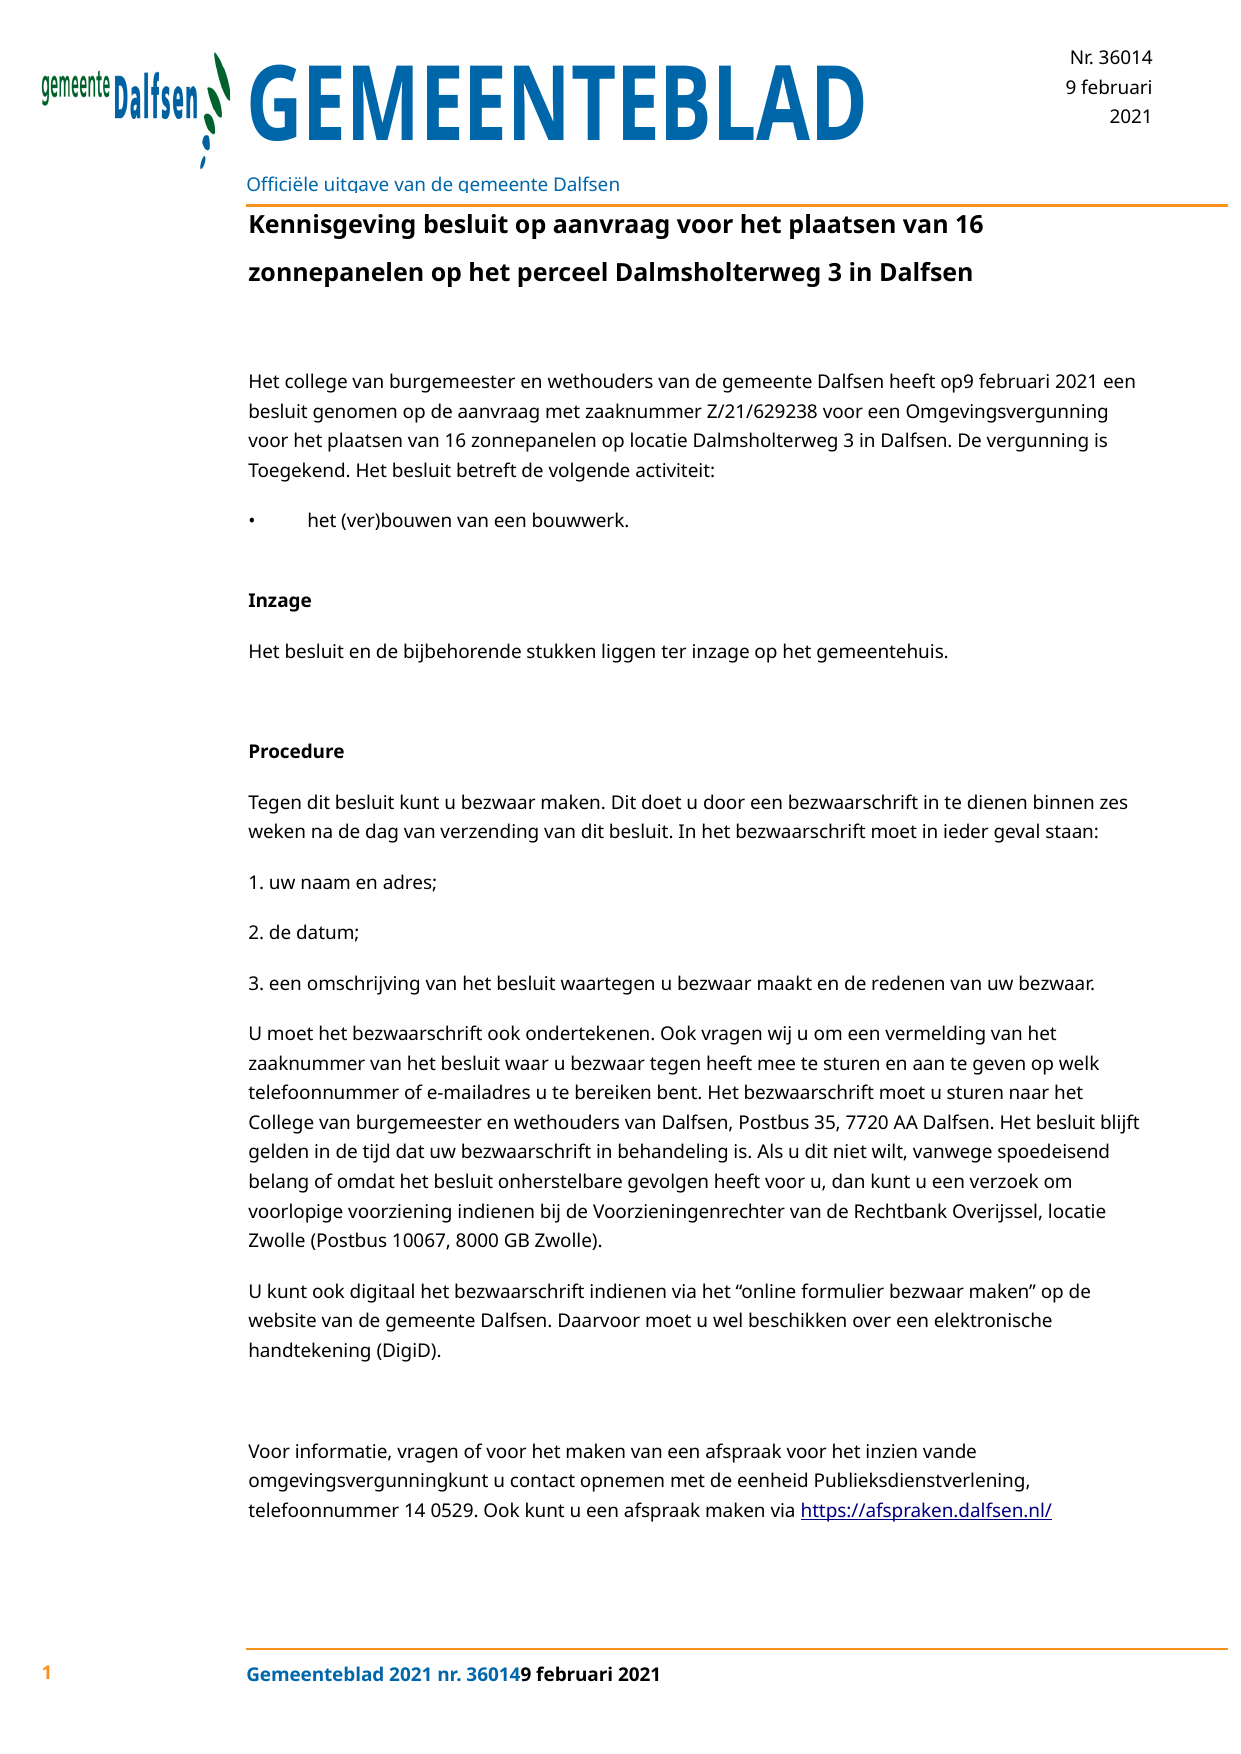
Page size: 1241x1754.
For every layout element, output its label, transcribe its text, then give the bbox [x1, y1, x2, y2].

picture [41, 47, 231, 172]
text Voor informatie, vragen of voor het maken van een afspraak voor het inzien vande omgevingsvergunningkunt u contact opnemen met de eenheid Publieksdienstverlening, telefoonnummer 14 0529. Ook kunt u een afspraak maken via https://afspraken.dalfsen.nl/ [248, 1438, 1152, 1523]
text U kunt ook digitaal het bezwaarschrift indienen via het “online formulier bezwaar maken” op de website van de gemeente Dalfsen. Daarvoor moet u wel beschikken over een elektronische handtekening (DigiD). [248, 1278, 1152, 1363]
text Het besluit en de bijbehorende stukken liggen ter inzage op het gemeentehuis. [248, 638, 1152, 664]
text Het college van burgemeester en wethouders van de gemeente Dalfsen heeft op9 februari 2021 een besluit genomen op de aanvraag met zaaknummer Z/21/629238 voor een Omgevingsvergunning voor het plaatsen van 16 zonnepanelen op locatie Dalmsholterweg 3 in Dalfsen. De vergunning is Toegekend. Het besluit betreft de volgende activiteit: [248, 368, 1152, 483]
text U moet het bezwaarschrift ook ondertekenen. Ook vragen wij u om een vermelding van het zaaknummer van het besluit waar u bezwaar tegen heeft mee te sturen en aan te geven op welk telefoonnummer of e-mailadres u te bereiken bent. Het bezwaarschrift moet u sturen naar het College van burgemeester en wethouders van Dalfsen, Postbus 35, 7720 AA Dalfsen. Het besluit blijft gelden in de tijd dat uw bezwaarschrift in behandeling is. Als u dit niet wilt, vanwege spoedeisend belang of omdat het besluit onherstelbare gevolgen heeft voor u, dan kunt u een verzoek om voorlopige voorziening indienen bij de Voorzieningenrechter van de Rechtbank Overijssel, locatie Zwolle (Postbus 10067, 8000 GB Zwolle). [248, 1020, 1152, 1253]
text Inzage [248, 587, 1152, 613]
text 3. een omschrijving van het besluit waartegen u bezwaar maakt en de redenen van uw bezwaar. [248, 970, 1152, 996]
text 1. uw naam en adres; [248, 869, 1152, 895]
text Kennisgeving besluit op aanvraag voor het plaatsen van 16 zonnepanelen op het perceel Dalmsholterweg 3 in Dalfsen [248, 207, 1152, 288]
list het (ver)bouwen van een bouwwerk. [248, 507, 1152, 533]
text Procedure [248, 739, 1152, 764]
text 2. de datum; [248, 919, 1152, 945]
text Tegen dit besluit kunt u bezwaar maken. Dit doet u door een bezwaarschrift in te dienen binnen zes weken na de dag van verzending van dit besluit. In het bezwaarschrift moet in ieder geval staan: [248, 789, 1152, 844]
